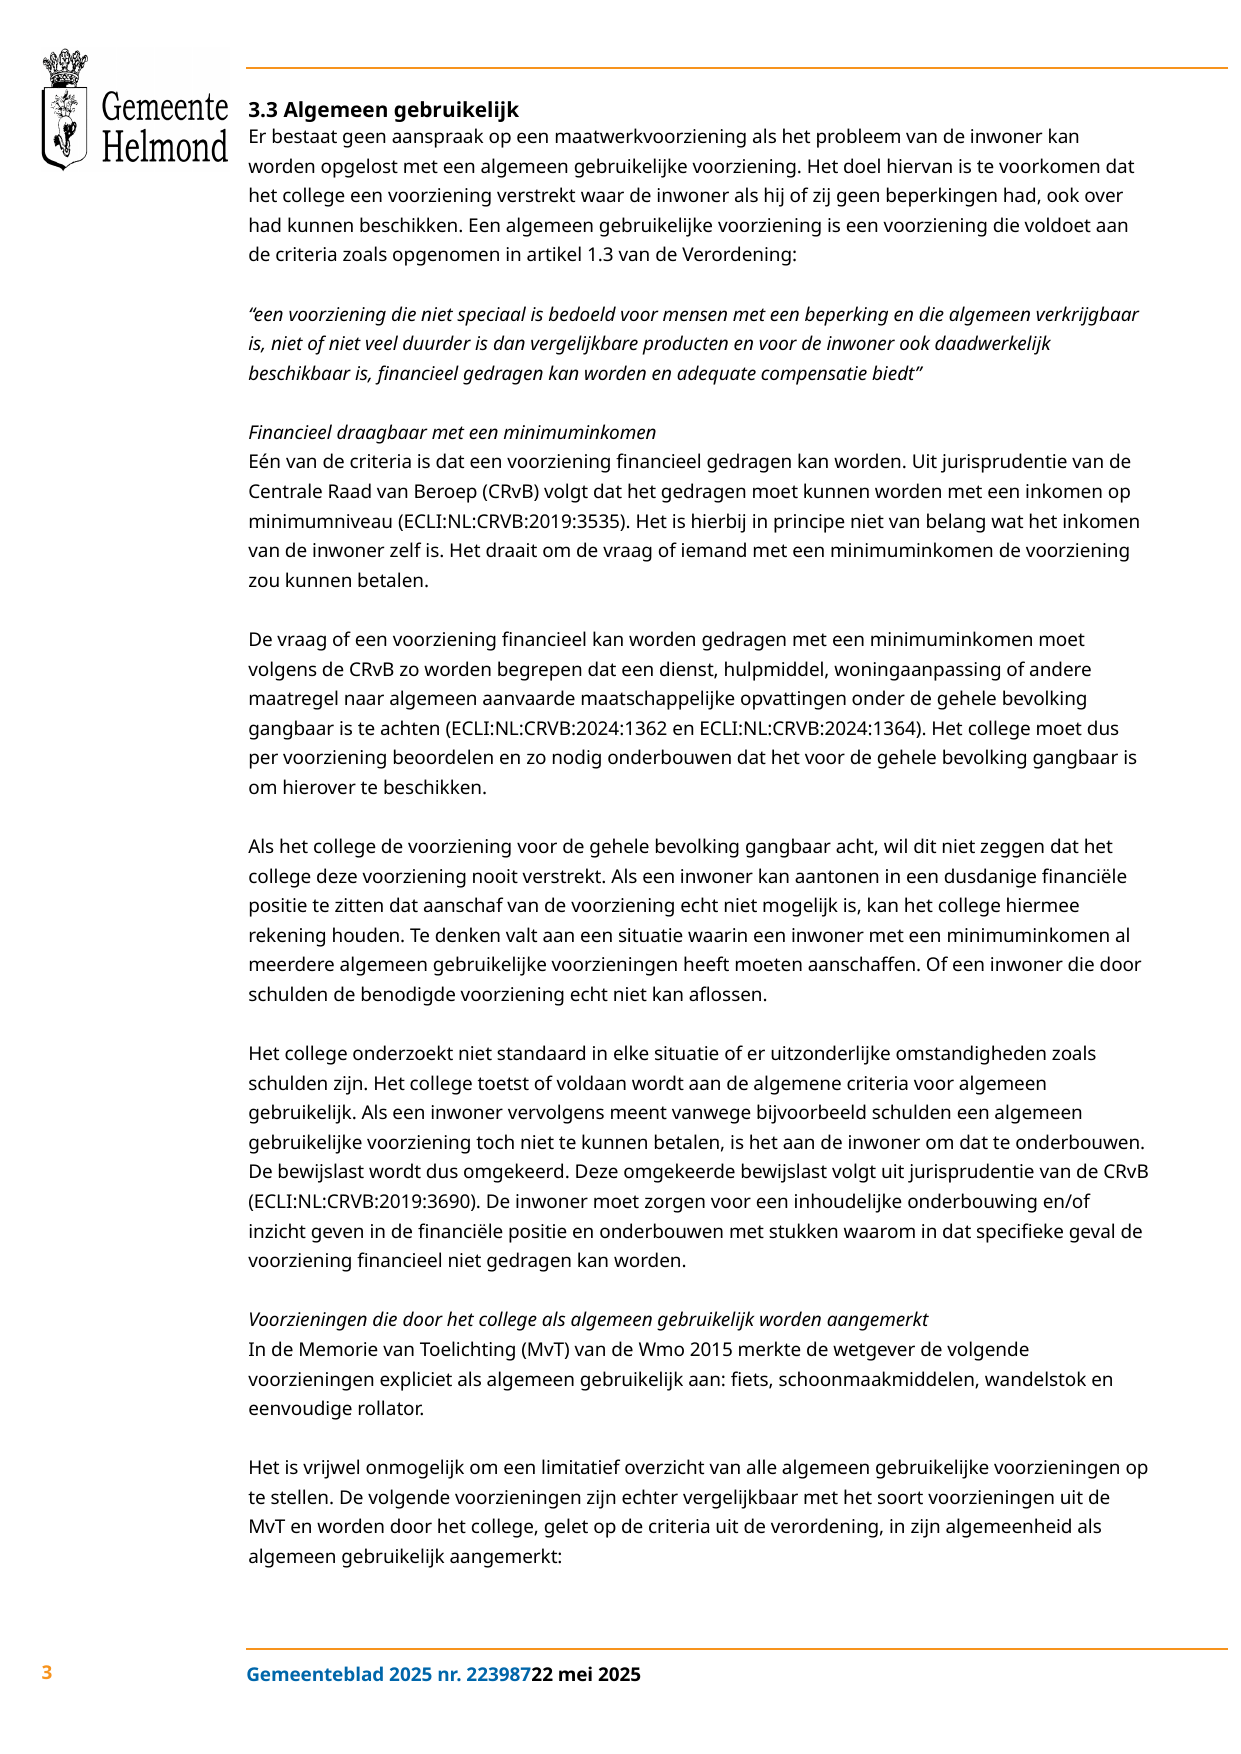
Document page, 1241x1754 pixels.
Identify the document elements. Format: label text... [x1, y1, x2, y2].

text Voorzieningen die door het college als algemeen gebruikelijk worden aangemerkt [248, 1307, 1152, 1332]
text De vraag of een voorziening financieel kan worden gedragen met een minimuminkomen moet volgens de CRvB zo worden begrepen dat een dienst, hulpmiddel, woningaanpassing of andere maatregel naar algemeen aanvaarde maatschappelijke opvattingen onder de gehele bevolking gangbaar is te achten (ECLI:NL:CRVB:2024:1362 en ECLI:NL:CRVB:2024:1364). Het college moet dus per voorziening beoordelen en zo nodig onderbouwen dat het voor de gehele bevolking gangbaar is om hierover te beschikken. [248, 626, 1152, 800]
text Het is vrijwel onmogelijk om een limitatief overzicht van alle algemeen gebruikelijke voorzieningen op te stellen. De volgende voorzieningen zijn echter vergelijkbaar met het soort voorzieningen uit de MvT en worden door het college, gelet op de criteria uit de verordening, in zijn algemeenheid als algemeen gebruikelijk aangemerkt: [248, 1454, 1152, 1569]
text Het college onderzoekt niet standaard in elke situatie of er uitzonderlijke omstandigheden zoals schulden zijn. Het college toetst of voldaan wordt aan de algemene criteria voor algemeen gebruikelijk. Als een inwoner vervolgens meent vanwege bijvoorbeeld schulden een algemeen gebruikelijke voorziening toch niet te kunnen betalen, is het aan de inwoner om dat te onderbouwen. De bewijslast wordt dus omgekeerd. Deze omgekeerde bewijslast volgt uit jurisprudentie van de CRvB (ECLI:NL:CRVB:2019:3690). De inwoner moet zorgen voor een inhoudelijke onderbouwing en/of inzicht geven in de financiële positie en onderbouwen met stukken waarom in dat specifieke geval de voorziening financieel niet gedragen kan worden. [248, 1040, 1152, 1273]
picture [41, 47, 231, 172]
text Als het college de voorziening voor de gehele bevolking gangbaar acht, wil dit niet zeggen dat het college deze voorziening nooit verstrekt. Als een inwoner kan aantonen in een dusdanige financiële positie te zitten dat aanschaf van de voorziening echt niet mogelijk is, kan het college hiermee rekening houden. Te denken valt aan een situatie waarin een inwoner met een minimuminkomen al meerdere algemeen gebruikelijke voorzieningen heeft moeten aanschaffen. Of een inwoner die door schulden de benodigde voorziening echt niet kan aflossen. [248, 833, 1152, 1007]
text Financieel draagbaar met een minimuminkomen [248, 419, 1152, 445]
text Er bestaat geen aanspraak op een maatwerkvoorziening als het probleem van de inwoner kan worden opgelost met een algemeen gebruikelijke voorziening. Het doel hiervan is te voorkomen dat het college een voorziening verstrekt waar de inwoner als hij of zij geen beperkingen had, ook over had kunnen beschikken. Een algemeen gebruikelijke voorziening is een voorziening die voldoet aan de criteria zoals opgenomen in artikel 1.3 van de Verordening: [248, 123, 1152, 267]
text “een voorziening die niet speciaal is bedoeld voor mensen met een beperking en die algemeen verkrijgbaar is, niet of niet veel duurder is dan vergelijkbare producten en voor de inwoner ook daadwerkelijk beschikbaar is, financieel gedragen kan worden en adequate compensatie biedt” [248, 301, 1152, 386]
text 3.3 Algemeen gebruikelijk [248, 95, 1152, 123]
text Eén van de criteria is dat een voorziening financieel gedragen kan worden. Uit jurisprudentie van de Centrale Raad van Beroep (CRvB) volgt dat het gedragen moet kunnen worden met een inkomen op minimumniveau (ECLI:NL:CRVB:2019:3535). Het is hierbij in principe niet van belang wat het inkomen van de inwoner zelf is. Het draait om de vraag of iemand met een minimuminkomen de voorziening zou kunnen betalen. [248, 449, 1152, 593]
text In de Memorie van Toelichting (MvT) van de Wmo 2015 merkte de wetgever de volgende voorzieningen expliciet als algemeen gebruikelijk aan: fiets, schoonmaakmiddelen, wandelstok en eenvoudige rollator. [248, 1336, 1152, 1421]
